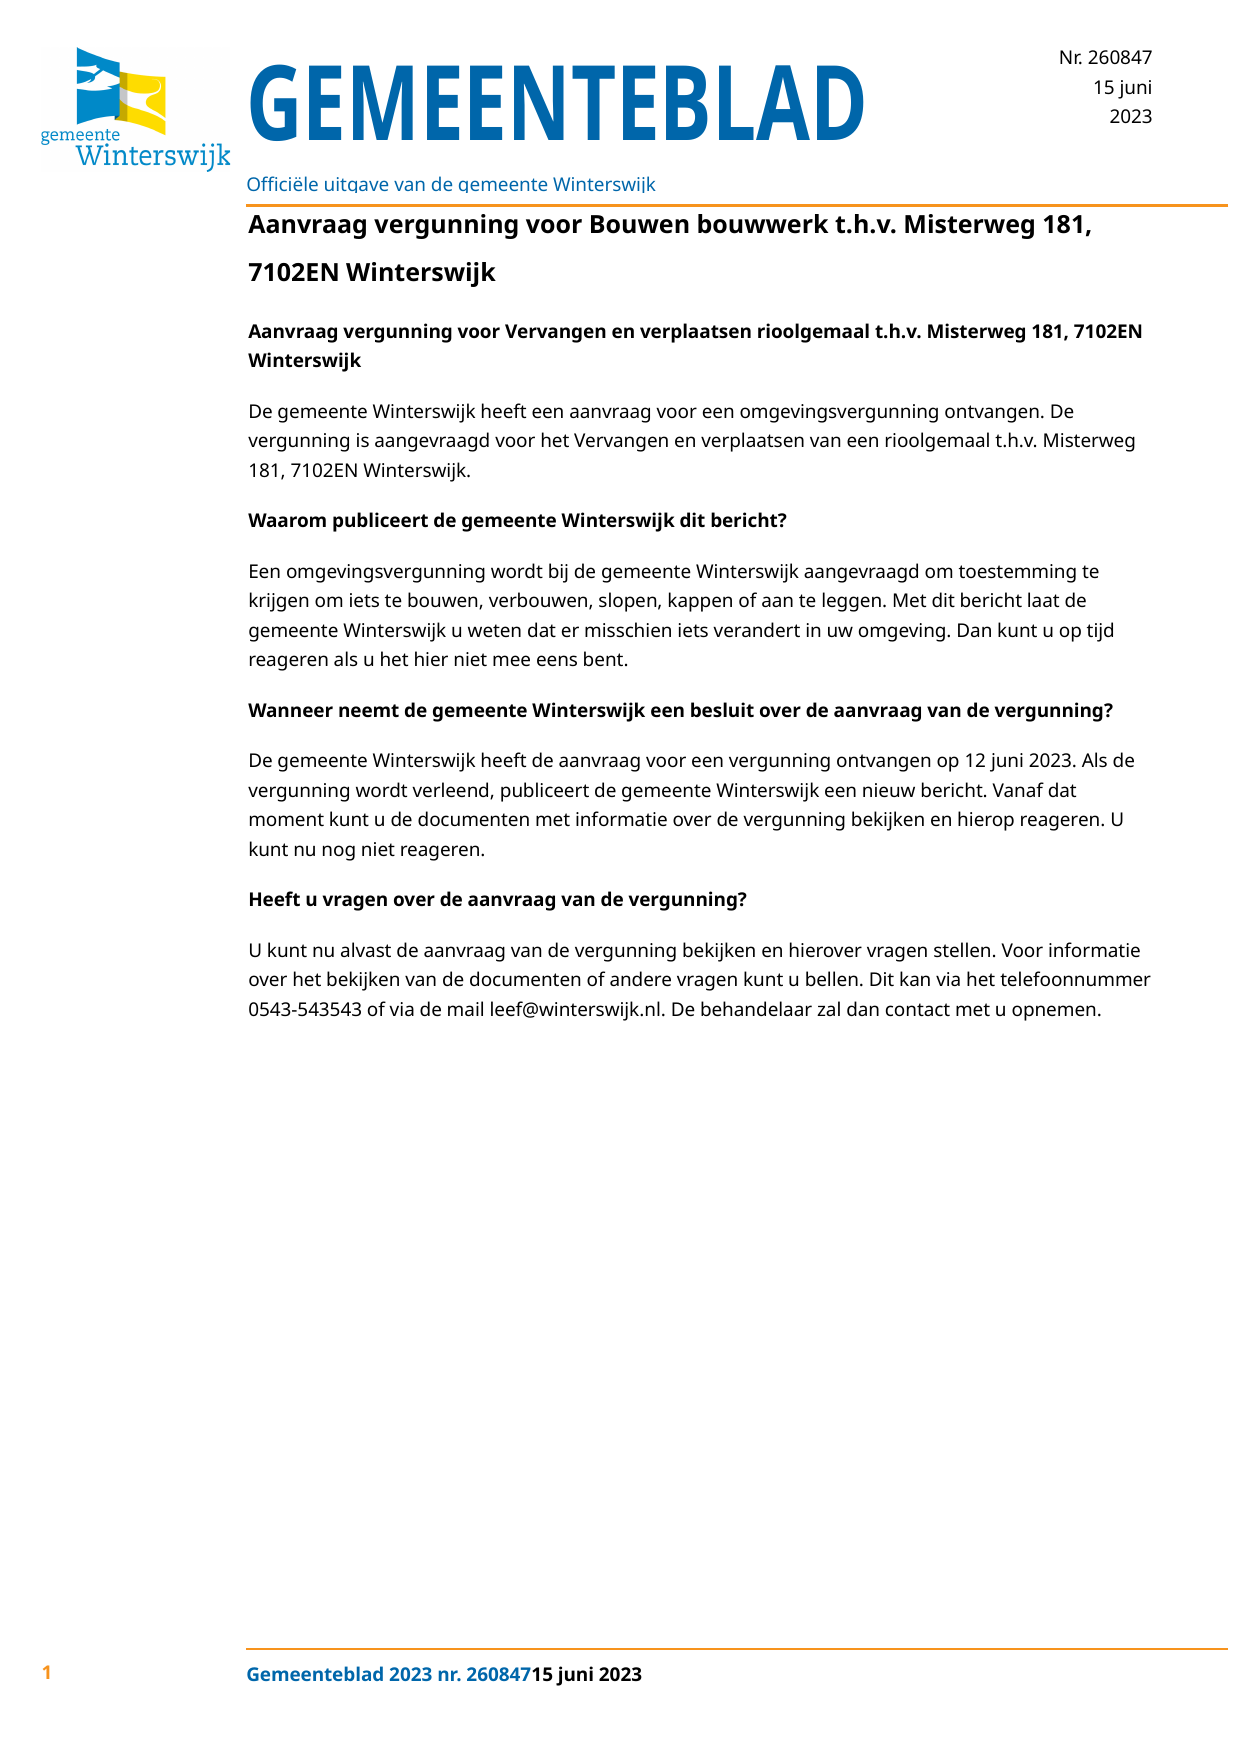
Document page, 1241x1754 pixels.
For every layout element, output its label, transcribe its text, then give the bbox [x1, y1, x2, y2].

text De gemeente Winterswijk heeft een aanvraag voor een omgevingsvergunning ontvangen. De vergunning is aangevraagd voor het Vervangen en verplaatsen van een rioolgemaal t.h.v. Misterweg 181, 7102EN Winterswijk. [248, 398, 1152, 483]
text Aanvraag vergunning voor Vervangen en verplaatsen rioolgemaal t.h.v. Misterweg 181, 7102EN Winterswijk [248, 318, 1152, 373]
text Wanneer neemt de gemeente Winterswijk een besluit over de aanvraag van de vergunning? [248, 697, 1152, 723]
picture [225, 153, 231, 162]
text Waarom publiceert de gemeente Winterswijk dit bericht? [248, 507, 1152, 533]
text De gemeente Winterswijk heeft de aanvraag voor een vergunning ontvangen op 12 juni 2023. Als de vergunning wordt verleend, publiceert de gemeente Winterswijk een nieuw bericht. Vanaf dat moment kunt u de documenten met informatie over de vergunning bekijken en hierop reageren. U kunt nu nog niet reageren. [248, 747, 1152, 862]
text Aanvraag vergunning voor Bouwen bouwwerk t.h.v. Misterweg 181, 7102EN Winterswijk [248, 207, 1152, 288]
text Een omgevingsvergunning wordt bij de gemeente Winterswijk aangevraagd om toestemming te krijgen om iets te bouwen, verbouwen, slopen, kappen of aan te leggen. Met dit bericht laat de gemeente Winterswijk u weten dat er misschien iets verandert in uw omgeving. Dan kunt u op tijd reageren als u het hier niet mee eens bent. [248, 558, 1152, 672]
picture [41, 47, 231, 172]
text U kunt nu alvast de aanvraag van de vergunning bekijken en hierover vragen stellen. Voor informatie over het bekijken van de documenten of andere vragen kunt u bellen. Dit kan via het telefoonnummer 0543-543543 of via de mail leef@winterswijk.nl. De behandelaar zal dan contact met u opnemen. [248, 937, 1152, 1022]
text Heeft u vragen over de aanvraag van de vergunning? [248, 887, 1152, 912]
